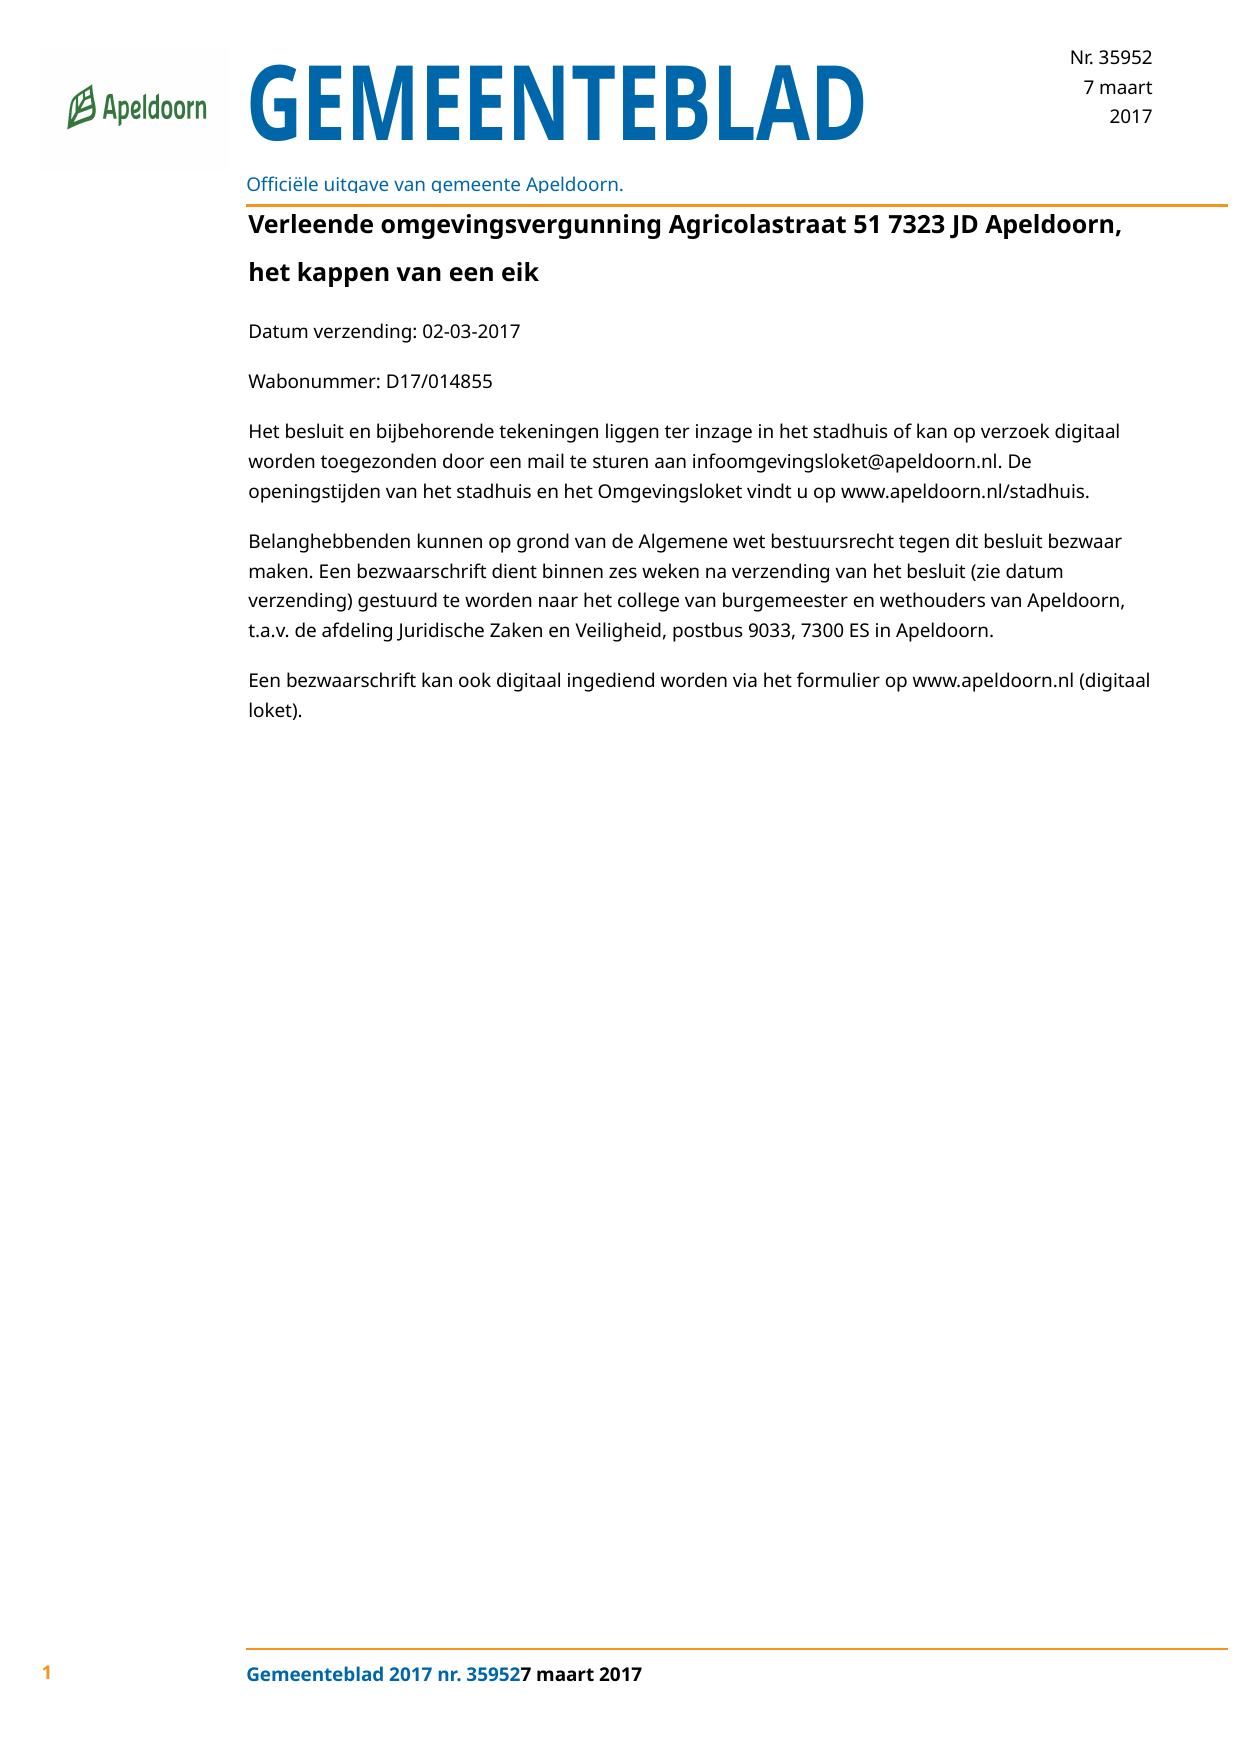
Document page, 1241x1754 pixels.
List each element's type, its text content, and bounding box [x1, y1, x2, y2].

text Het besluit en bijbehorende tekeningen liggen ter inzage in het stadhuis of kan op verzoek digitaal worden toegezonden door een mail te sturen aan infoomgevingsloket@apeldoorn.nl. De openingstijden van het stadhuis en het Omgevingsloket vindt u op www.apeldoorn.nl/stadhuis. [248, 419, 1152, 504]
picture [41, 47, 231, 172]
text Belanghebbenden kunnen op grond van de Algemene wet bestuursrecht tegen dit besluit bezwaar maken. Een bezwaarschrift dient binnen zes weken na verzending van het besluit (zie datum verzending) gestuurd te worden naar het college van burgemeester en wethouders van Apeldoorn, t.a.v. de afdeling Juridische Zaken en Veiligheid, postbus 9033, 7300 ES in Apeldoorn. [248, 528, 1152, 643]
text Datum verzending: 02-03-2017 [248, 318, 1152, 344]
text Verleende omgevingsvergunning Agricolastraat 51 7323 JD Apeldoorn, het kappen van een eik [248, 207, 1152, 288]
text Wabonummer: D17/014855 [248, 368, 1152, 394]
text Een bezwaarschrift kan ook digitaal ingediend worden via het formulier op www.apeldoorn.nl (digitaal loket). [248, 667, 1152, 723]
